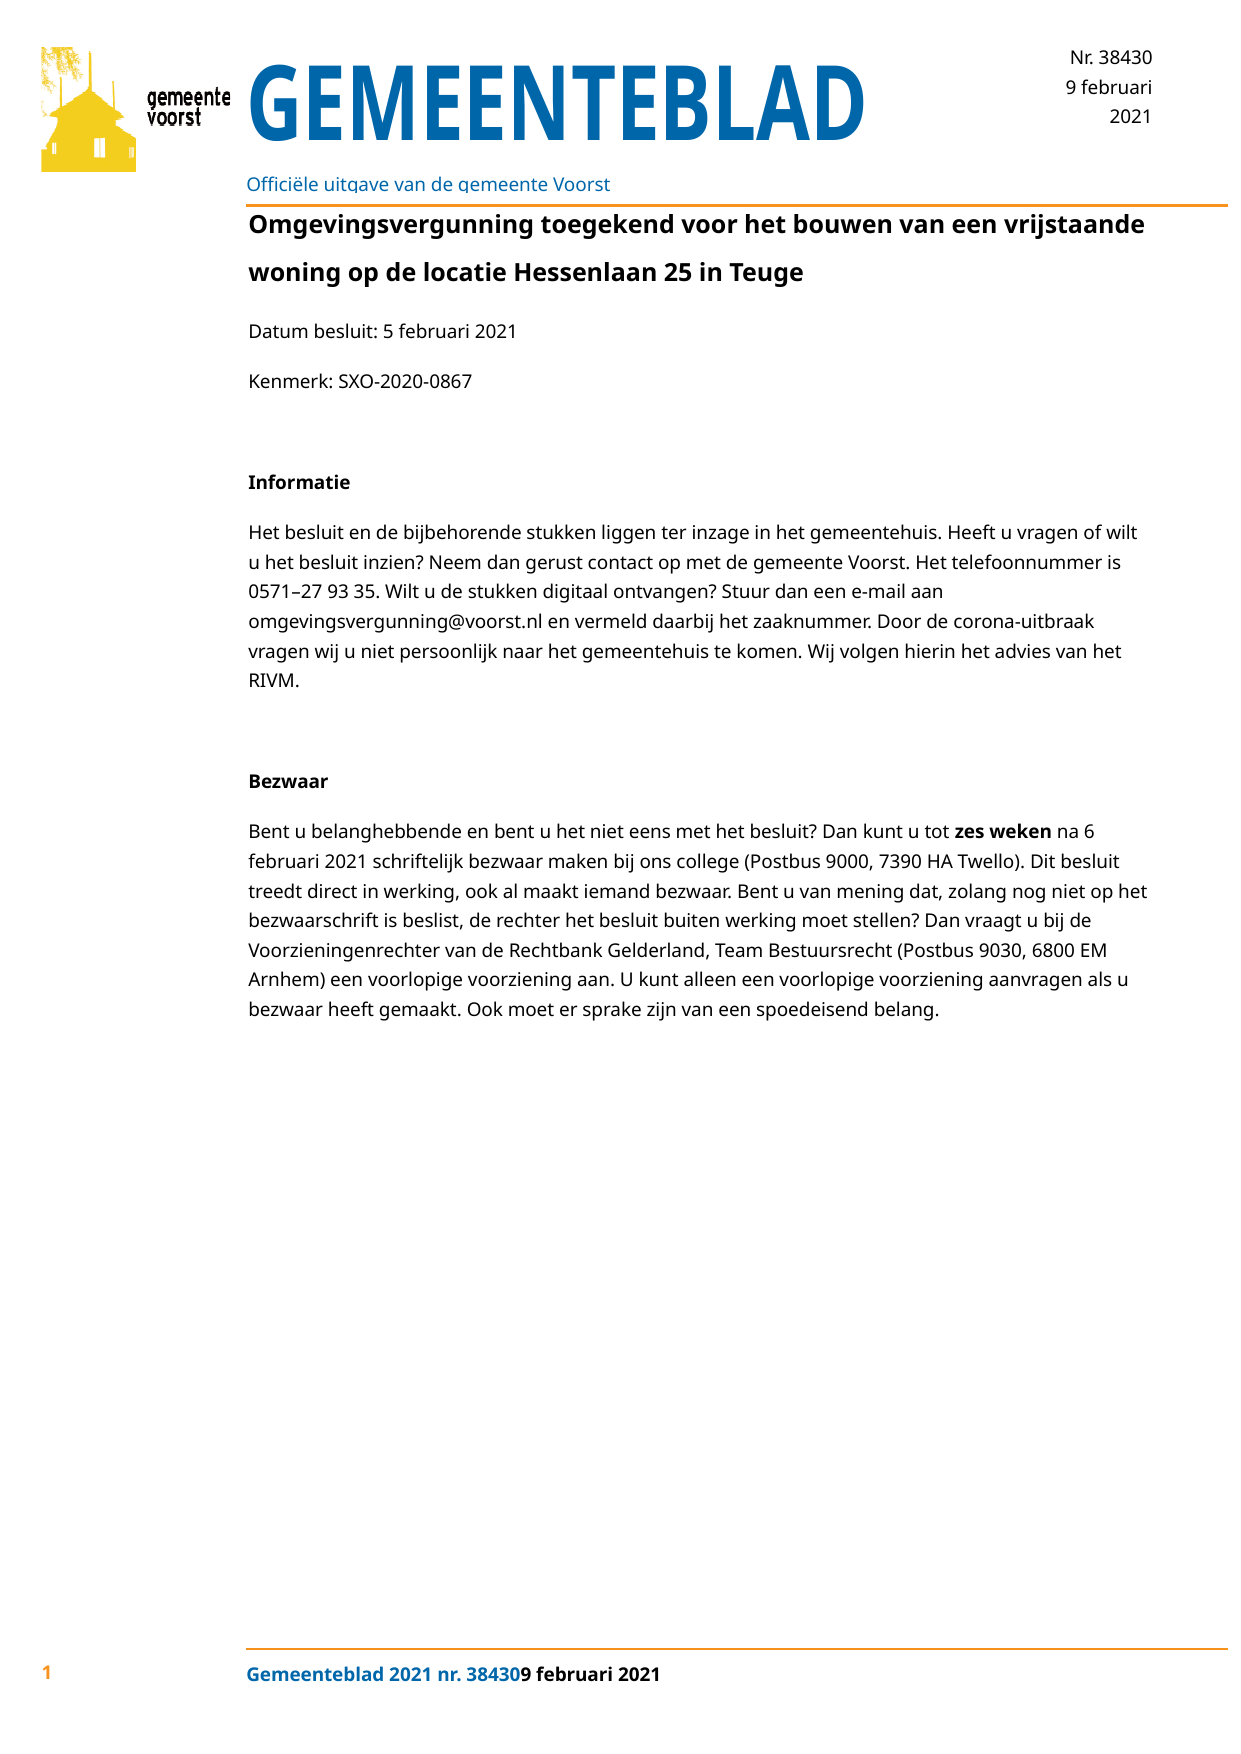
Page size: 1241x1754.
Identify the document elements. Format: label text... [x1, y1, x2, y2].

text Informatie [248, 469, 1152, 495]
text Het besluit en de bijbehorende stukken liggen ter inzage in het gemeentehuis. Heeft u vragen of wilt u het besluit inzien? Neem dan gerust contact op met de gemeente Voorst. Het telefoonnummer is 0571–27 93 35. Wilt u de stukken digitaal ontvangen? Stuur dan een e-mail aan omgevingsvergunning@voorst.nl en vermeld daarbij het zaaknummer. Door de corona-uitbraak vragen wij u niet persoonlijk naar het gemeentehuis te komen. Wij volgen hierin het advies van het RIVM. [248, 519, 1152, 693]
text Datum besluit: 5 februari 2021 [248, 318, 1152, 344]
text Bent u belanghebbende en bent u het niet eens met het besluit? Dan kunt u tot zes weken na 6 februari 2021 schriftelijk bezwaar maken bij ons college (Postbus 9000, 7390 HA Twello). Dit besluit treedt direct in werking, ook al maakt iemand bezwaar. Bent u van mening dat, zolang nog niet op het bezwaarschrift is beslist, de rechter het besluit buiten werking moet stellen? Dan vraagt u bij de Voorzieningenrechter van de Rechtbank Gelderland, Team Bestuursrecht (Postbus 9030, 6800 EM Arnhem) een voorlopige voorziening aan. U kunt alleen een voorlopige voorziening aanvragen als u bezwaar heeft gemaakt. Ook moet er sprake zijn van een spoedeisend belang. [248, 819, 1152, 1022]
text Bezwaar [248, 768, 1152, 794]
picture [41, 47, 231, 172]
text Omgevingsvergunning toegekend voor het bouwen van een vrijstaande woning op de locatie Hessenlaan 25 in Teuge [248, 207, 1152, 288]
text Kenmerk: SXO-2020-0867 [248, 368, 1152, 394]
